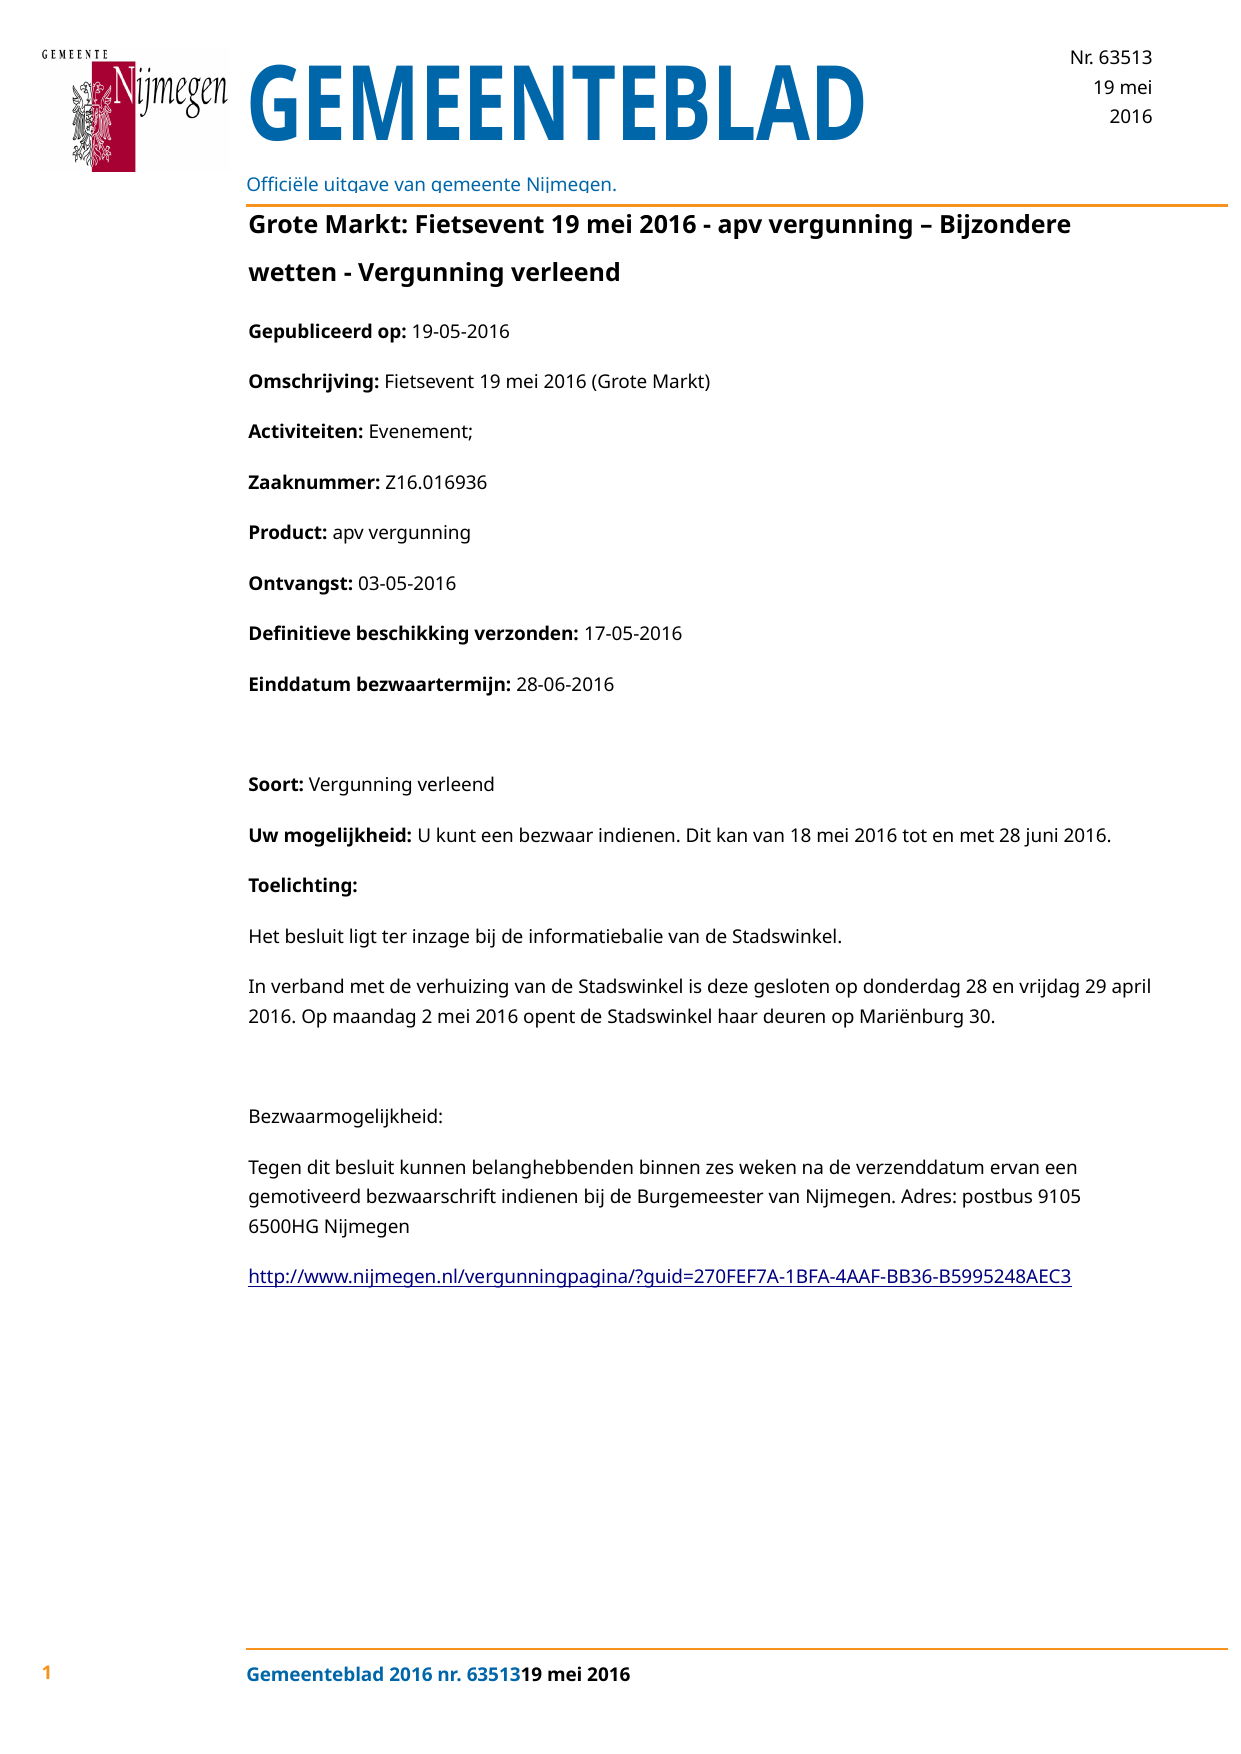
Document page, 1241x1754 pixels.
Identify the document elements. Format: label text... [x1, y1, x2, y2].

picture [41, 47, 231, 172]
text In verband met de verhuizing van de Stadswinkel is deze gesloten op donderdag 28 en vrijdag 29 april 2016. Op maandag 2 mei 2016 opent de Stadswinkel haar deuren op Mariënburg 30. [248, 973, 1152, 1029]
text Het besluit ligt ter inzage bij de informatiebalie van de Stadswinkel. [248, 923, 1152, 949]
text Grote Markt: Fietsevent 19 mei 2016 - apv vergunning – Bijzondere wetten - Vergunning verleend [248, 207, 1152, 288]
text Bezwaarmogelijkheid: [248, 1104, 1152, 1129]
text Uw mogelijkheid: U kunt een bezwaar indienen. Dit kan van 18 mei 2016 tot en met 28 juni 2016. [248, 822, 1152, 848]
text Toelichting: [248, 872, 1152, 898]
text Soort: Vergunning verleend [248, 772, 1152, 797]
text Omschrijving: Fietsevent 19 mei 2016 (Grote Markt) [248, 368, 1152, 394]
text Zaaknummer: Z16.016936 [248, 469, 1152, 495]
text Definitieve beschikking verzonden: 17-05-2016 [248, 620, 1152, 646]
text Gepubliceerd op: 19-05-2016 [248, 318, 1152, 344]
text http://www.nijmegen.nl/vergunningpagina/?guid=270FEF7A-1BFA-4AAF-BB36-B5995248AEC3 [248, 1264, 1152, 1289]
text Product: apv vergunning [248, 519, 1152, 545]
text Activiteiten: Evenement; [248, 419, 1152, 444]
text Ontvangst: 03-05-2016 [248, 570, 1152, 596]
text Tegen dit besluit kunnen belanghebbenden binnen zes weken na de verzenddatum ervan een gemotiveerd bezwaarschrift indienen bij de Burgemeester van Nijmegen. Adres: postbus 9105 6500HG Nijmegen [248, 1154, 1152, 1239]
text Einddatum bezwaartermijn: 28-06-2016 [248, 671, 1152, 697]
